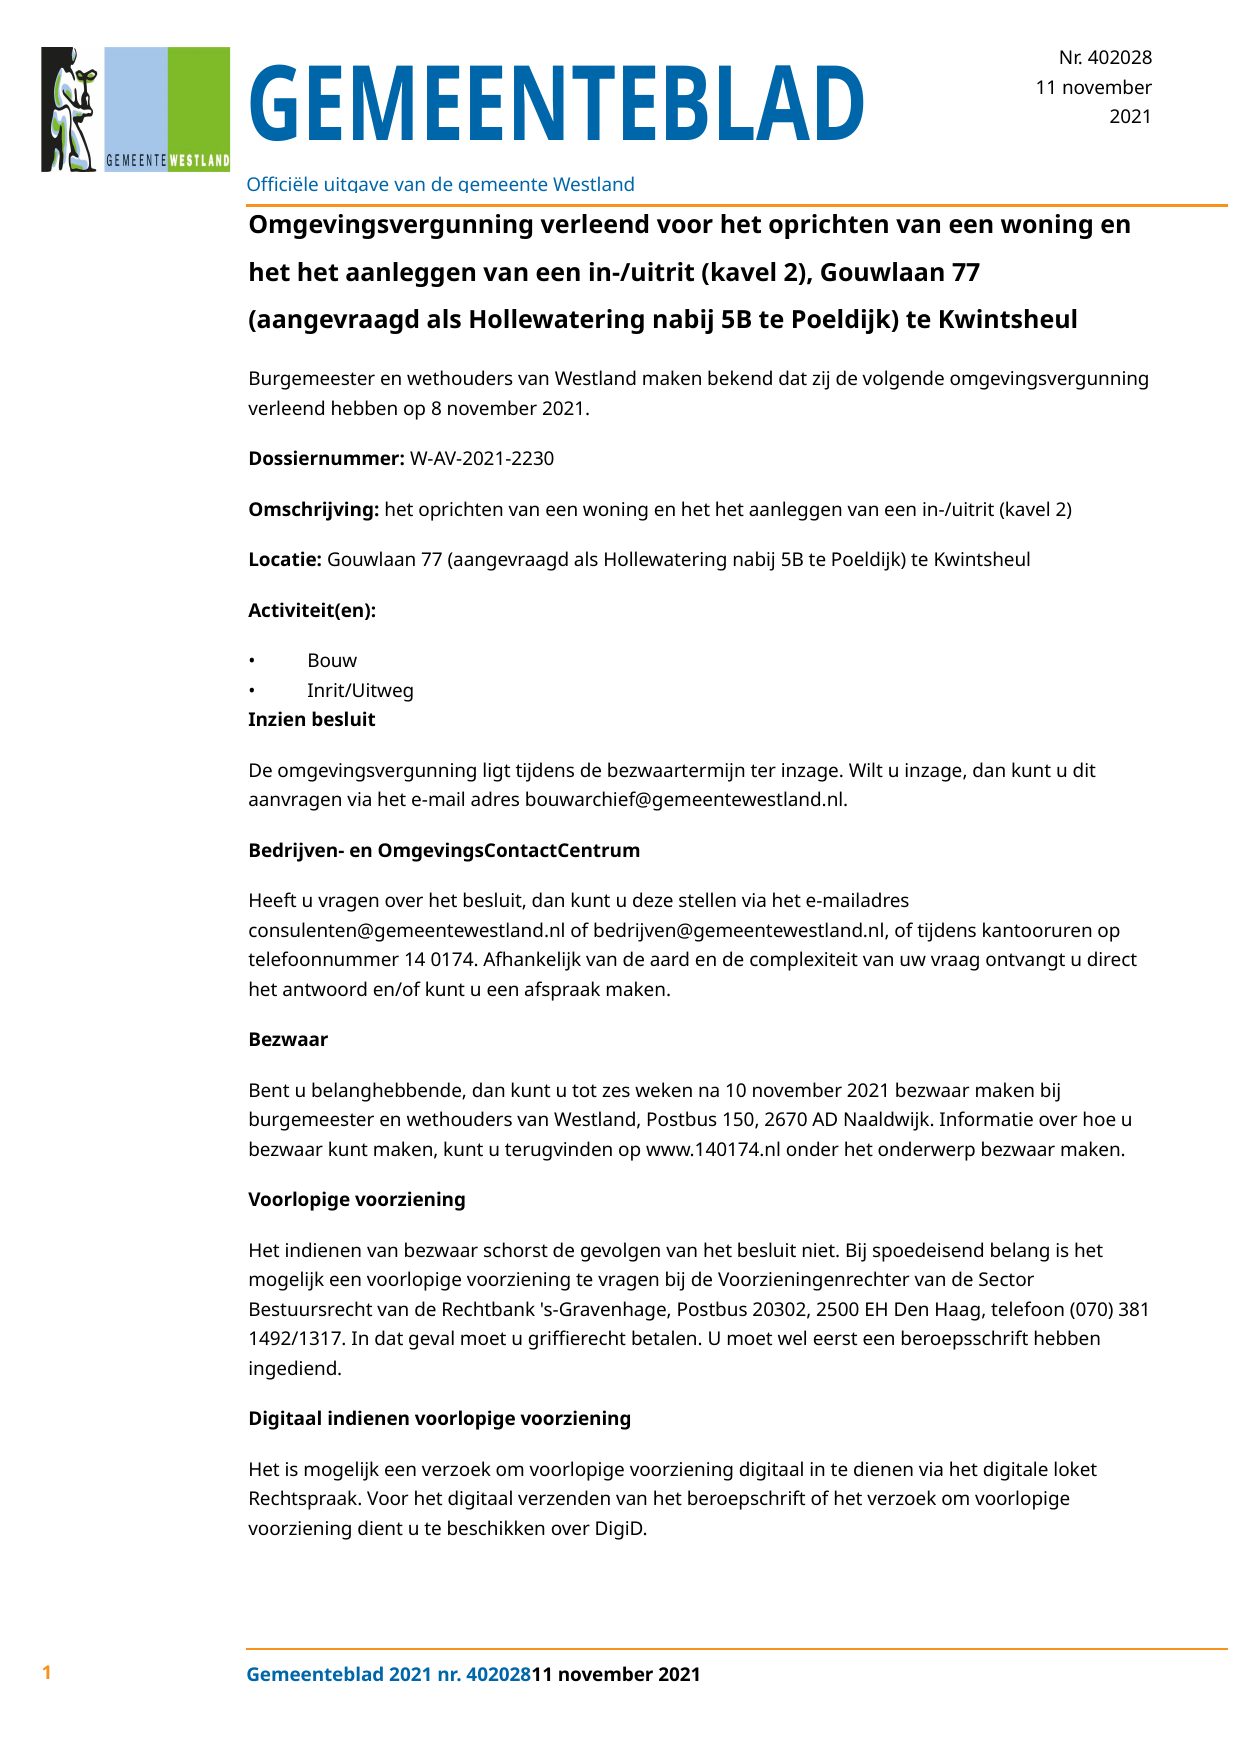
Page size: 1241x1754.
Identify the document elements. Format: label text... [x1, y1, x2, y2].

text Inzien besluit [248, 706, 1152, 732]
text Locatie: Gouwlaan 77 (aangevraagd als Hollewatering nabij 5B te Poeldijk) te Kwintsheul [248, 546, 1152, 572]
text Activiteit(en): [248, 597, 1152, 622]
list Bouw [248, 647, 1152, 673]
text Digitaal indienen voorlopige voorziening [248, 1406, 1152, 1431]
text Bezwaar [248, 1026, 1152, 1052]
text Bedrijven- en OmgevingsContactCentrum [248, 837, 1152, 862]
text Burgemeester en wethouders van Westland maken bekend dat zij de volgende omgevingsvergunning verleend hebben op 8 november 2021. [248, 366, 1152, 421]
text De omgevingsvergunning ligt tijdens de bezwaartermijn ter inzage. Wilt u inzage, dan kunt u dit aanvragen via het e-mail adres bouwarchief@gemeentewestland.nl. [248, 757, 1152, 812]
text Omschrijving: het oprichten van een woning en het het aanleggen van een in-/uitrit (kavel 2) [248, 496, 1152, 522]
text Dossiernummer: W-AV-2021-2230 [248, 446, 1152, 471]
text Het indienen van bezwaar schorst de gevolgen van het besluit niet. Bij spoedeisend belang is het mogelijk een voorlopige voorziening te vragen bij de Voorzieningenrechter van de Sector Bestuursrecht van de Rechtbank 's-Gravenhage, Postbus 20302, 2500 EH Den Haag, telefoon (070) 381 1492/1317. In dat geval moet u griffierecht betalen. U moet wel eerst een beroepsschrift hebben ingediend. [248, 1237, 1152, 1381]
picture [41, 47, 231, 172]
text Omgevingsvergunning verleend voor het oprichten van een woning en het het aanleggen van een in-/uitrit (kavel 2), Gouwlaan 77 (aangevraagd als Hollewatering nabij 5B te Poeldijk) te Kwintsheul [248, 207, 1152, 336]
text Bent u belanghebbende, dan kunt u tot zes weken na 10 november 2021 bezwaar maken bij burgemeester en wethouders van Westland, Postbus 150, 2670 AD Naaldwijk. Informatie over hoe u bezwaar kunt maken, kunt u terugvinden op www.140174.nl onder het onderwerp bezwaar maken. [248, 1077, 1152, 1162]
list Inrit/Uitweg [248, 677, 1152, 702]
text Heeft u vragen over het besluit, dan kunt u deze stellen via het e-mailadres consulenten@gemeentewestland.nl of bedrijven@gemeentewestland.nl, of tijdens kantooruren op telefoonnummer 14 0174. Afhankelijk van de aard en de complexiteit van uw vraag ontvangt u direct het antwoord en/of kunt u een afspraak maken. [248, 887, 1152, 1002]
text Het is mogelijk een verzoek om voorlopige voorziening digitaal in te dienen via het digitale loket Rechtspraak. Voor het digitaal verzenden van het beroepschrift of het verzoek om voorlopige voorziening dient u te beschikken over DigiD. [248, 1456, 1152, 1541]
text Voorlopige voorziening [248, 1186, 1152, 1212]
